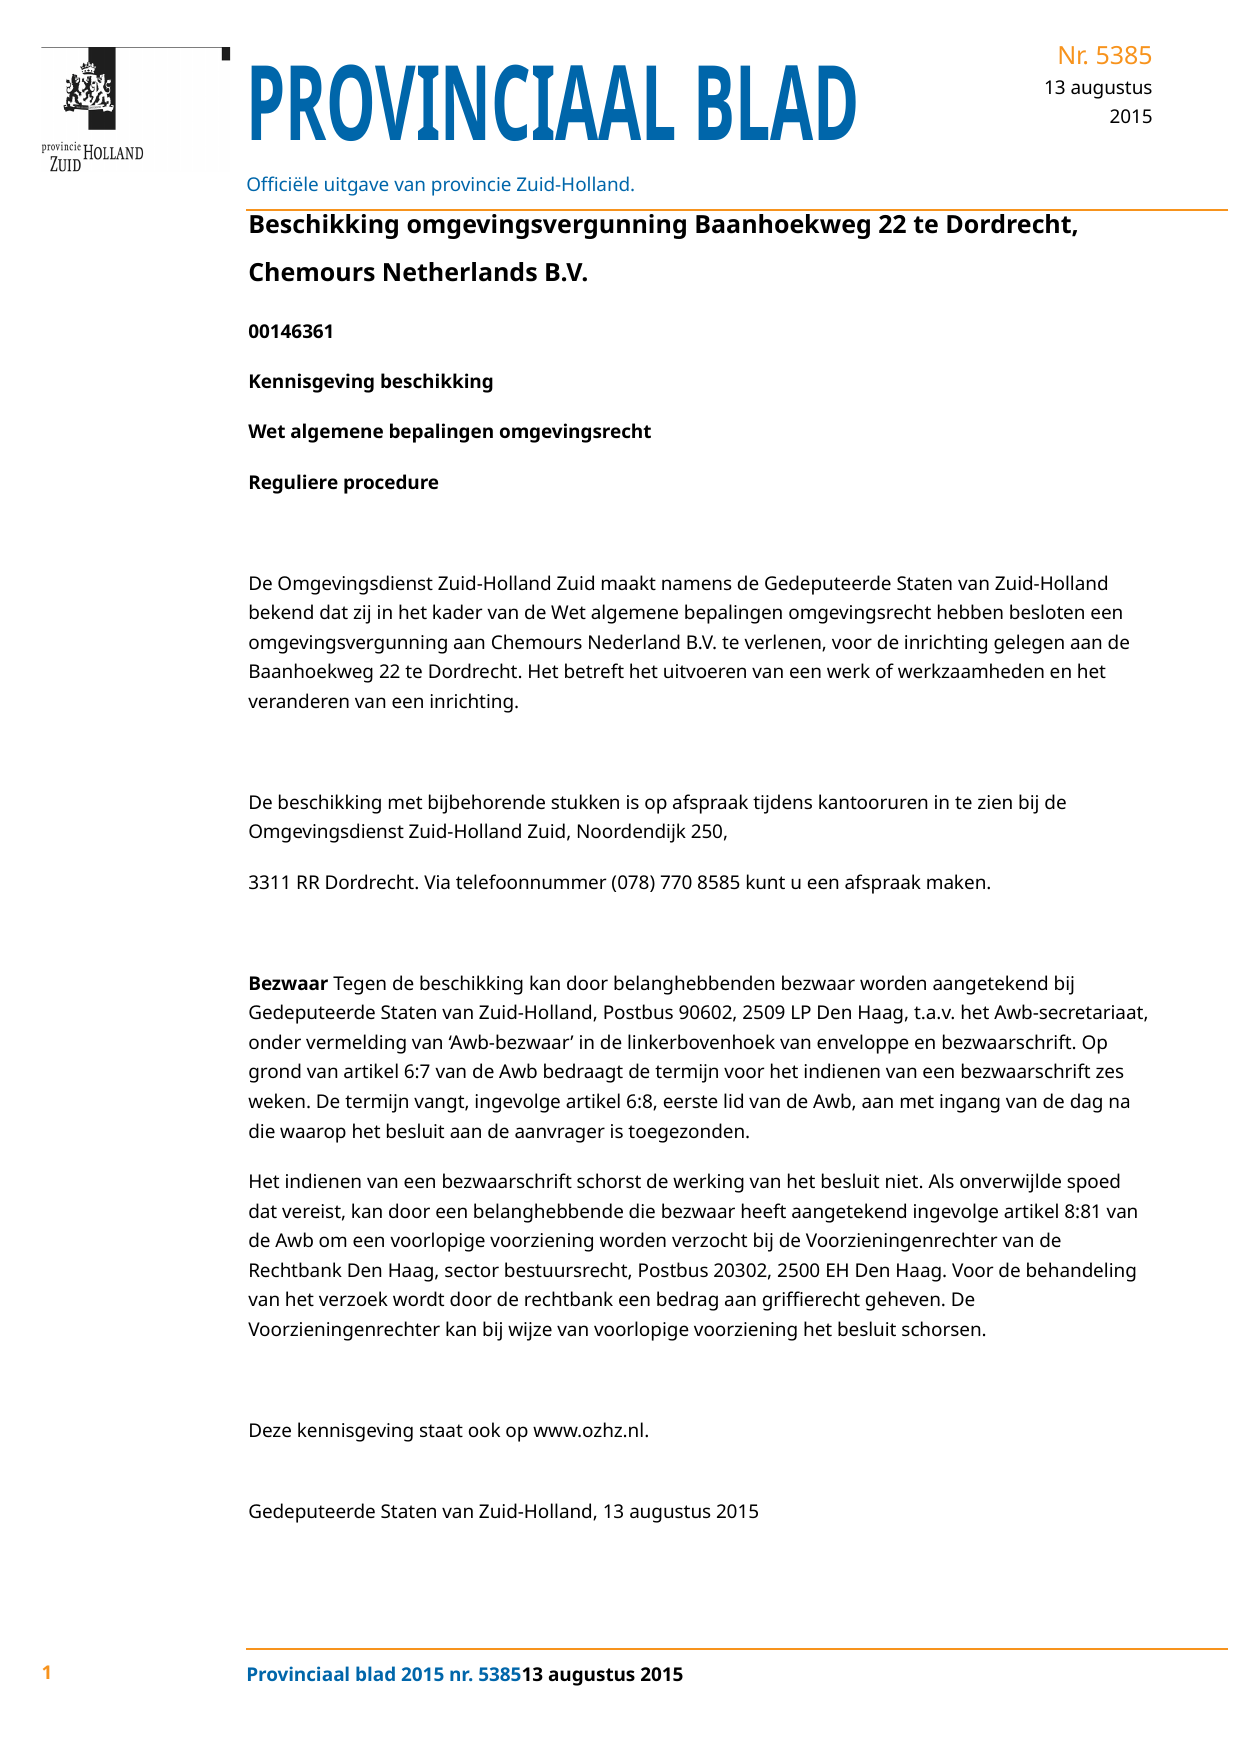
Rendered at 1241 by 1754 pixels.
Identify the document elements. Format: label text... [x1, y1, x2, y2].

text De Omgevingsdienst Zuid-Holland Zuid maakt namens de Gedeputeerde Staten van Zuid-Holland bekend dat zij in het kader van de Wet algemene bepalingen omgevingsrecht hebben besloten een omgevingsvergunning aan Chemours Nederland B.V. te verlenen, voor de inrichting gelegen aan de Baanhoekweg 22 te Dordrecht. Het betreft het uitvoeren van een werk of werkzaamheden en het veranderen van een inrichting. [248, 570, 1152, 714]
text De beschikking met bijbehorende stukken is op afspraak tijdens kantooruren in te zien bij de Omgevingsdienst Zuid-Holland Zuid, Noordendijk 250, [248, 789, 1152, 844]
text 3311 RR Dordrecht. Via telefoonnummer (078) 770 8585 kunt u een afspraak maken. [248, 869, 1152, 895]
text Beschikking omgevingsvergunning Baanhoekweg 22 te Dordrecht, Chemours Netherlands B.V. [248, 211, 1152, 288]
text Deze kennisgeving staat ook op www.ozhz.nl. [248, 1417, 1152, 1443]
text Kennisgeving beschikking [248, 368, 1152, 394]
text Het indienen van een bezwaarschrift schorst de werking van het besluit niet. Als onverwijlde spoed dat vereist, kan door een belanghebbende die bezwaar heeft aangetekend ingevolge artikel 8:81 van de Awb om een voorlopige voorziening worden verzocht bij de Voorzieningenrechter van de Rechtbank Den Haag, sector bestuursrecht, Postbus 20302, 2500 EH Den Haag. Voor de behandeling van het verzoek wordt door de rechtbank een bedrag aan griffierecht geheven. De Voorzieningenrechter kan bij wijze van voorlopige voorziening het besluit schorsen. [248, 1168, 1152, 1342]
picture [41, 47, 231, 172]
text Gedeputeerde Staten van Zuid-Holland, 13 augustus 2015 [248, 1498, 1152, 1524]
text Bezwaar Tegen de beschikking kan door belanghebbenden bezwaar worden aangetekend bij Gedeputeerde Staten van Zuid-Holland, Postbus 90602, 2509 LP Den Haag, t.a.v. het Awb-secretariaat, onder vermelding van ‘Awb-bezwaar’ in de linkerbovenhoek van enveloppe en bezwaarschrift. Op grond van artikel 6:7 van de Awb bedraagt de termijn voor het indienen van een bezwaarschrift zes weken. De termijn vangt, ingevolge artikel 6:8, eerste lid van de Awb, aan met ingang van de dag na die waarop het besluit aan de aanvrager is toegezonden. [248, 970, 1152, 1144]
text Wet algemene bepalingen omgevingsrecht [248, 419, 1152, 444]
text Reguliere procedure [248, 469, 1152, 495]
text 00146361 [248, 318, 1152, 344]
